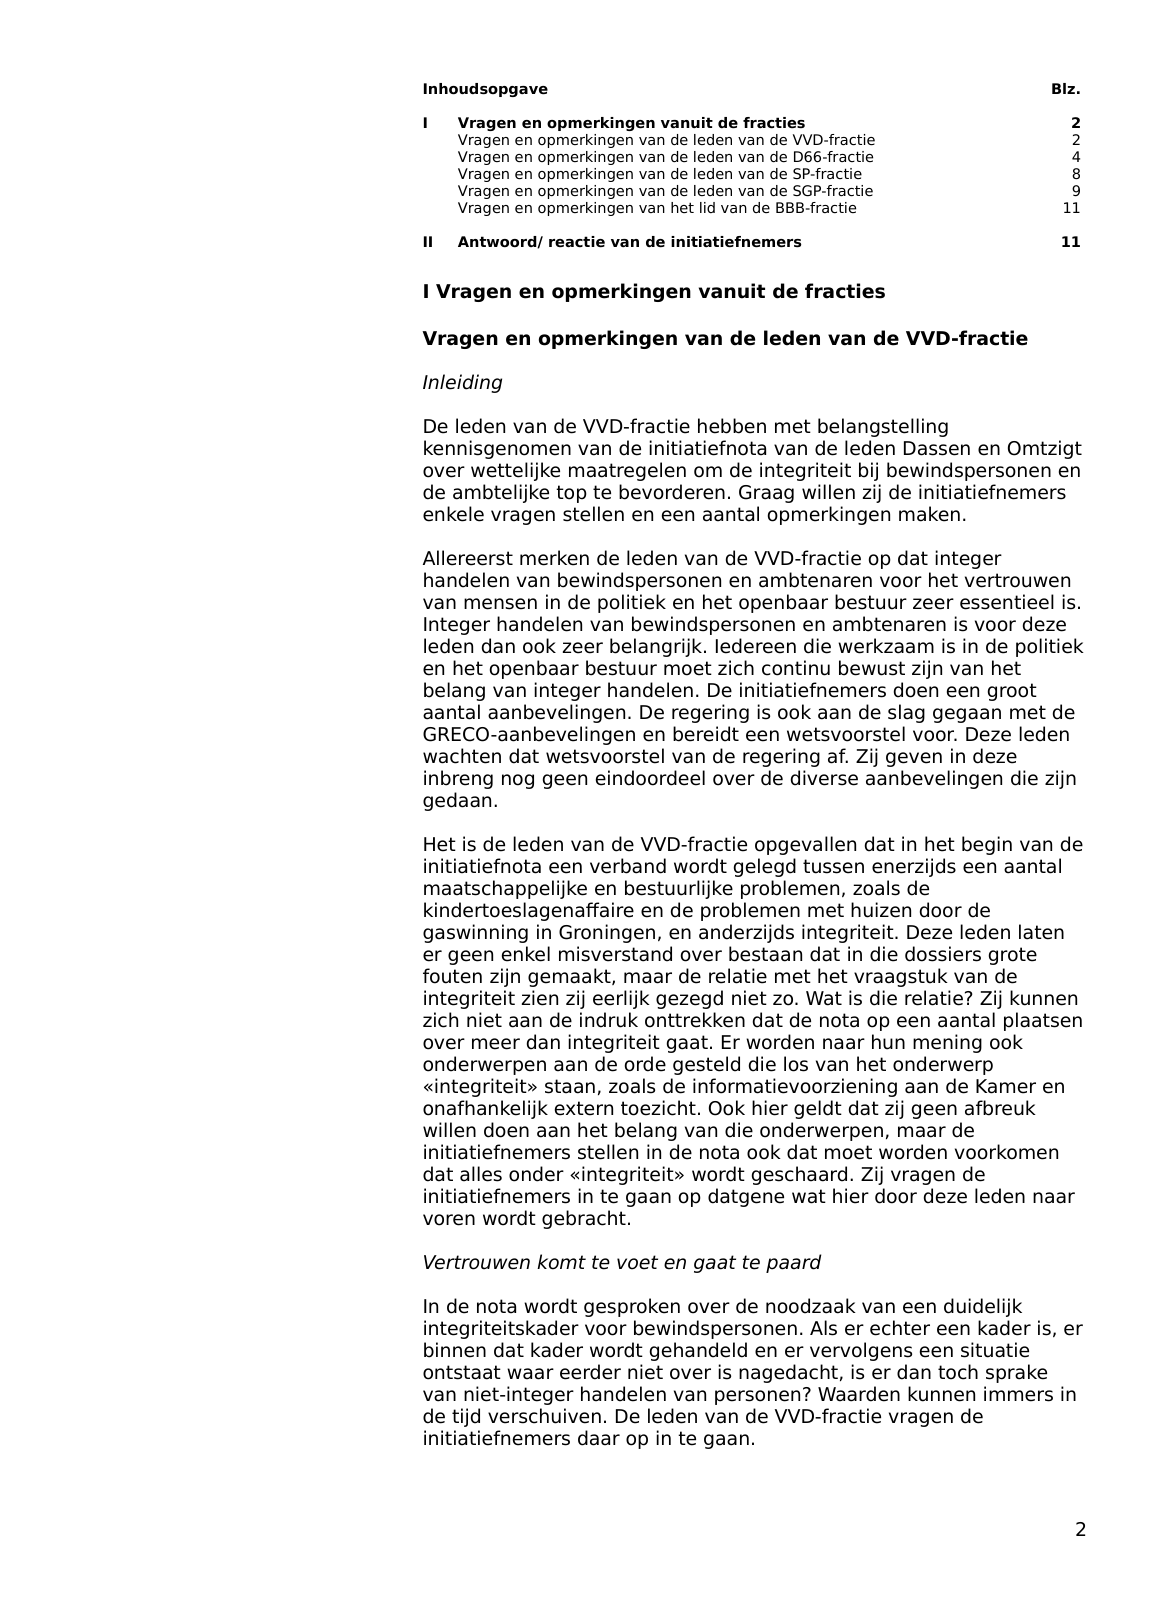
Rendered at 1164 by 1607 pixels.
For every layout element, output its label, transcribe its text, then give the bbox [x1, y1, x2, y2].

table_cell Antwoord/ reactie van de initiatiefnemers [452, 234, 1028, 251]
table_cell [1028, 98, 1087, 115]
table_cell [422, 166, 452, 183]
subtitle I Vragen en opmerkingen vanuit de fracties [422, 281, 1087, 303]
table_cell [452, 98, 1028, 115]
table_cell I [422, 115, 452, 132]
table_cell [422, 183, 452, 200]
table_cell [422, 200, 452, 217]
text Allereerst merken de leden van de VVD-fractie op dat integer handelen van bewindspersonen en ambtenaren voor het vertrouwen van mensen in de politiek en het openbaar bestuur zeer essentieel is. Integer handelen van bewindspersonen en ambtenaren is voor deze leden dan ook zeer belangrijk. Iedereen die werkzaam is in de politiek en het openbaar bestuur moet zich continu bewust zijn van het belang van integer handelen. De initiatiefnemers doen een groot aantal aanbevelingen. De regering is ook aan de slag gegaan met de GRECO-aanbevelingen en bereidt een wetsvoorstel voor. Deze leden wachten dat wetsvoorstel van de regering af. Zij geven in deze inbreng nog geen eindoordeel over de diverse aanbevelingen die zijn gedaan. [422, 548, 1087, 812]
table_cell 11 [1028, 234, 1087, 251]
table_cell Vragen en opmerkingen van het lid van de BBB-fractie [452, 200, 1028, 217]
table_cell 2 [1028, 132, 1087, 149]
table_cell Vragen en opmerkingen van de leden van de D66-fractie [452, 149, 1028, 166]
table_header Inhoudsopgave [422, 81, 1028, 98]
table_cell Vragen en opmerkingen van de leden van de SGP-fractie [452, 183, 1028, 200]
text De leden van de VVD-fractie hebben met belangstelling kennisgenomen van de initiatiefnota van de leden Dassen en Omtzigt over wettelijke maatregelen om de integriteit bij bewindspersonen en de ambtelijke top te bevorderen. Graag willen zij de initiatiefnemers enkele vragen stellen en een aantal opmerkingen maken. [422, 416, 1087, 526]
subtitle Vragen en opmerkingen van de leden van de VVD-fractie [422, 328, 1087, 350]
table_cell II [422, 234, 452, 251]
table_cell [422, 217, 452, 234]
subtitle Vertrouwen komt te voet en gaat te paard [422, 1252, 1087, 1274]
text Het is de leden van de VVD-fractie opgevallen dat in het begin van de initiatiefnota een verband wordt gelegd tussen enerzijds een aantal maatschappelijke en bestuurlijke problemen, zoals de kindertoeslagenaffaire en de problemen met huizen door de gaswinning in Groningen, en anderzijds integriteit. Deze leden laten er geen enkel misverstand over bestaan dat in die dossiers grote fouten zijn gemaakt, maar de relatie met het vraagstuk van de integriteit zien zij eerlijk gezegd niet zo. Wat is die relatie? Zij kunnen zich niet aan de indruk onttrekken dat de nota op een aantal plaatsen over meer dan integriteit gaat. Er worden naar hun mening ook onderwerpen aan de orde gesteld die los van het onderwerp «integriteit» staan, zoals de informatievoorziening aan de Kamer en onafhankelijk extern toezicht. Ook hier geldt dat zij geen afbreuk willen doen aan het belang van die onderwerpen, maar de initiatiefnemers stellen in de nota ook dat moet worden voorkomen dat alles onder «integriteit» wordt geschaard. Zij vragen de initiatiefnemers in te gaan op datgene wat hier door deze leden naar voren wordt gebracht. [422, 834, 1087, 1230]
table_cell [452, 217, 1028, 234]
table_cell Vragen en opmerkingen vanuit de fracties [452, 115, 1028, 132]
table_cell 9 [1028, 183, 1087, 200]
table_cell [422, 149, 452, 166]
table_cell [422, 98, 452, 115]
table_cell [1028, 217, 1087, 234]
table_cell 2 [1028, 115, 1087, 132]
table_cell 8 [1028, 166, 1087, 183]
table_header Blz. [1028, 81, 1087, 98]
subtitle Inleiding [422, 372, 1087, 394]
table_cell [422, 132, 452, 149]
text In de nota wordt gesproken over de noodzaak van een duidelijk integriteitskader voor bewindspersonen. Als er echter een kader is, er binnen dat kader wordt gehandeld en er vervolgens een situatie ontstaat waar eerder niet over is nagedacht, is er dan toch sprake van niet-integer handelen van personen? Waarden kunnen immers in de tijd verschuiven. De leden van de VVD-fractie vragen de initiatiefnemers daar op in te gaan. [422, 1296, 1087, 1450]
table_cell 4 [1028, 149, 1087, 166]
table_cell 11 [1028, 200, 1087, 217]
table_cell Vragen en opmerkingen van de leden van de VVD-fractie [452, 132, 1028, 149]
table_cell Vragen en opmerkingen van de leden van de SP-fractie [452, 166, 1028, 183]
